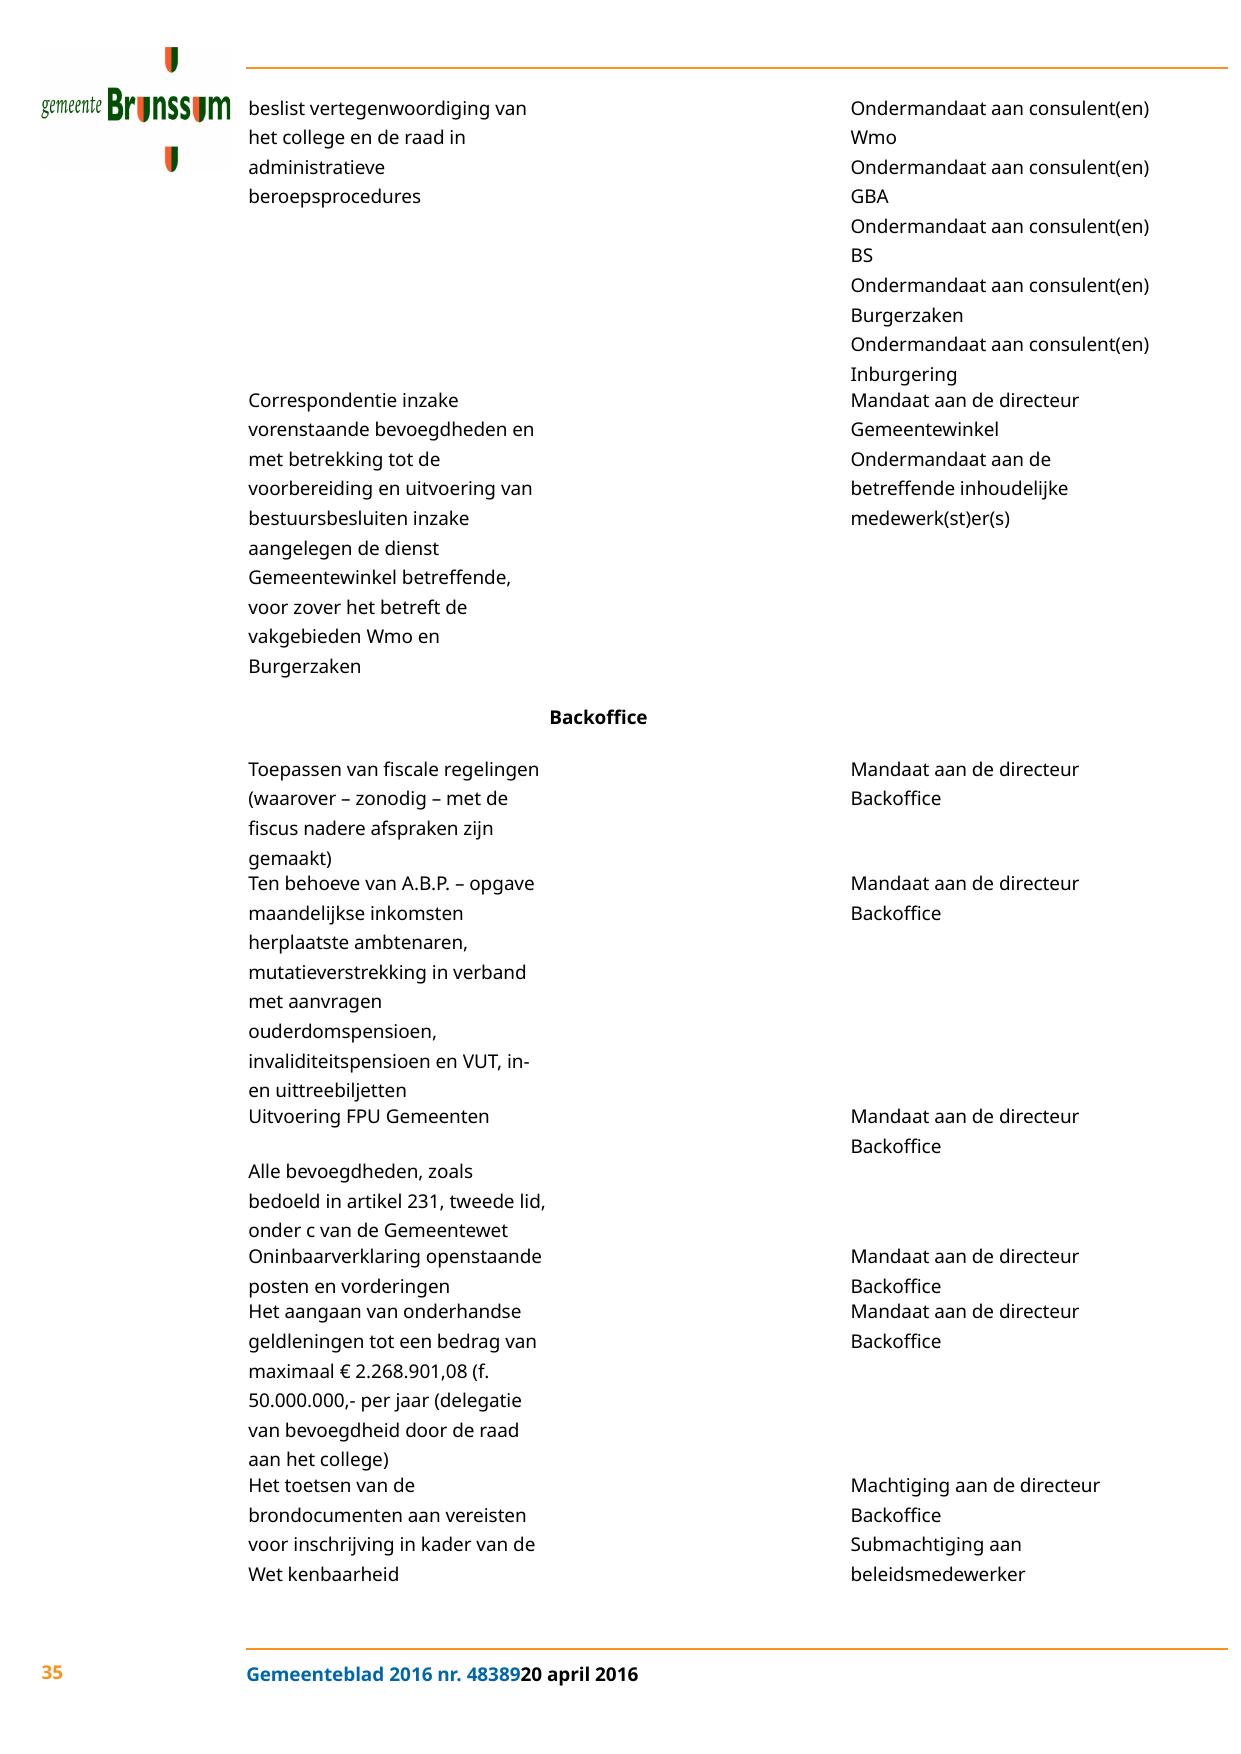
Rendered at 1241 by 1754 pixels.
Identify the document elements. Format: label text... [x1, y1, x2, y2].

table_cell [549, 1103, 850, 1158]
table_cell [549, 1473, 850, 1587]
table_cell [549, 1159, 850, 1243]
table_cell [549, 679, 850, 704]
table_cell beslist vertegenwoordiging van het college en de raad in administratieve beroepsprocedures [248, 95, 549, 387]
picture [41, 47, 231, 172]
table_cell [549, 756, 850, 870]
table_cell [549, 870, 850, 1103]
table_cell Oninbaarverklaring openstaande posten en vorderingen [248, 1244, 549, 1299]
table_cell Mandaat aan de directeur Backoffice [850, 1299, 1152, 1472]
table_cell [850, 679, 1152, 704]
table_cell Mandaat aan de directeur Backoffice [850, 870, 1152, 1103]
table_cell Uitvoering FPU Gemeenten [248, 1103, 549, 1158]
table_cell Het aangaan van onderhandse geldleningen tot een bedrag van maximaal € 2.268.901,08 (f. 50.000.000,- per jaar (delegatie van bevoegdheid door de raad aan het college) [248, 1299, 549, 1472]
table_cell [850, 705, 1152, 730]
table_cell Backoffice [549, 705, 850, 730]
table_cell Mandaat aan de directeur Backoffice [850, 756, 1152, 870]
table_cell Alle bevoegdheden, zoals bedoeld in artikel 231, tweede lid, onder c van de Gemeentewet [248, 1159, 549, 1243]
table_cell [850, 1159, 1152, 1243]
table_cell [248, 730, 549, 756]
table_cell Machtiging aan de directeur Backoffice Submachtiging aan beleidsmedewerker [850, 1473, 1152, 1587]
table_cell Ten behoeve van A.B.P. – opgave maandelijkse inkomsten herplaatste ambtenaren, mutatieverstrekking in verband met aanvragen ouderdomspensioen, invaliditeitspensioen en VUT, in- en uittreebiljetten [248, 870, 549, 1103]
table_cell Correspondentie inzake vorenstaande bevoegdheden en met betrekking tot de voorbereiding en uitvoering van bestuursbesluiten inzake aangelegen de dienst Gemeentewinkel betreffende, voor zover het betreft de vakgebieden Wmo en Burgerzaken [248, 387, 549, 679]
table_cell [248, 705, 549, 730]
table_cell Ondermandaat aan consulent(en) Wmo Ondermandaat aan consulent(en) GBA Ondermandaat aan consulent(en) BS Ondermandaat aan consulent(en) Burgerzaken Ondermandaat aan consulent(en) Inburgering [850, 95, 1152, 387]
table_cell [549, 95, 850, 387]
table_cell Mandaat aan de directeur Gemeentewinkel Ondermandaat aan de betreffende inhoudelijke medewerk(st)er(s) [850, 387, 1152, 679]
table_cell [549, 730, 850, 756]
table_cell [549, 1299, 850, 1472]
table_cell Het toetsen van de brondocumenten aan vereisten voor inschrijving in kader van de Wet kenbaarheid [248, 1473, 549, 1587]
table_cell Toepassen van fiscale regelingen (waarover – zonodig – met de fiscus nadere afspraken zijn gemaakt) [248, 756, 549, 870]
table_cell [248, 679, 549, 704]
table_cell [549, 1244, 850, 1299]
table_cell [549, 387, 850, 679]
table_cell [850, 730, 1152, 756]
table_cell Mandaat aan de directeur Backoffice [850, 1103, 1152, 1158]
table_cell Mandaat aan de directeur Backoffice [850, 1244, 1152, 1299]
